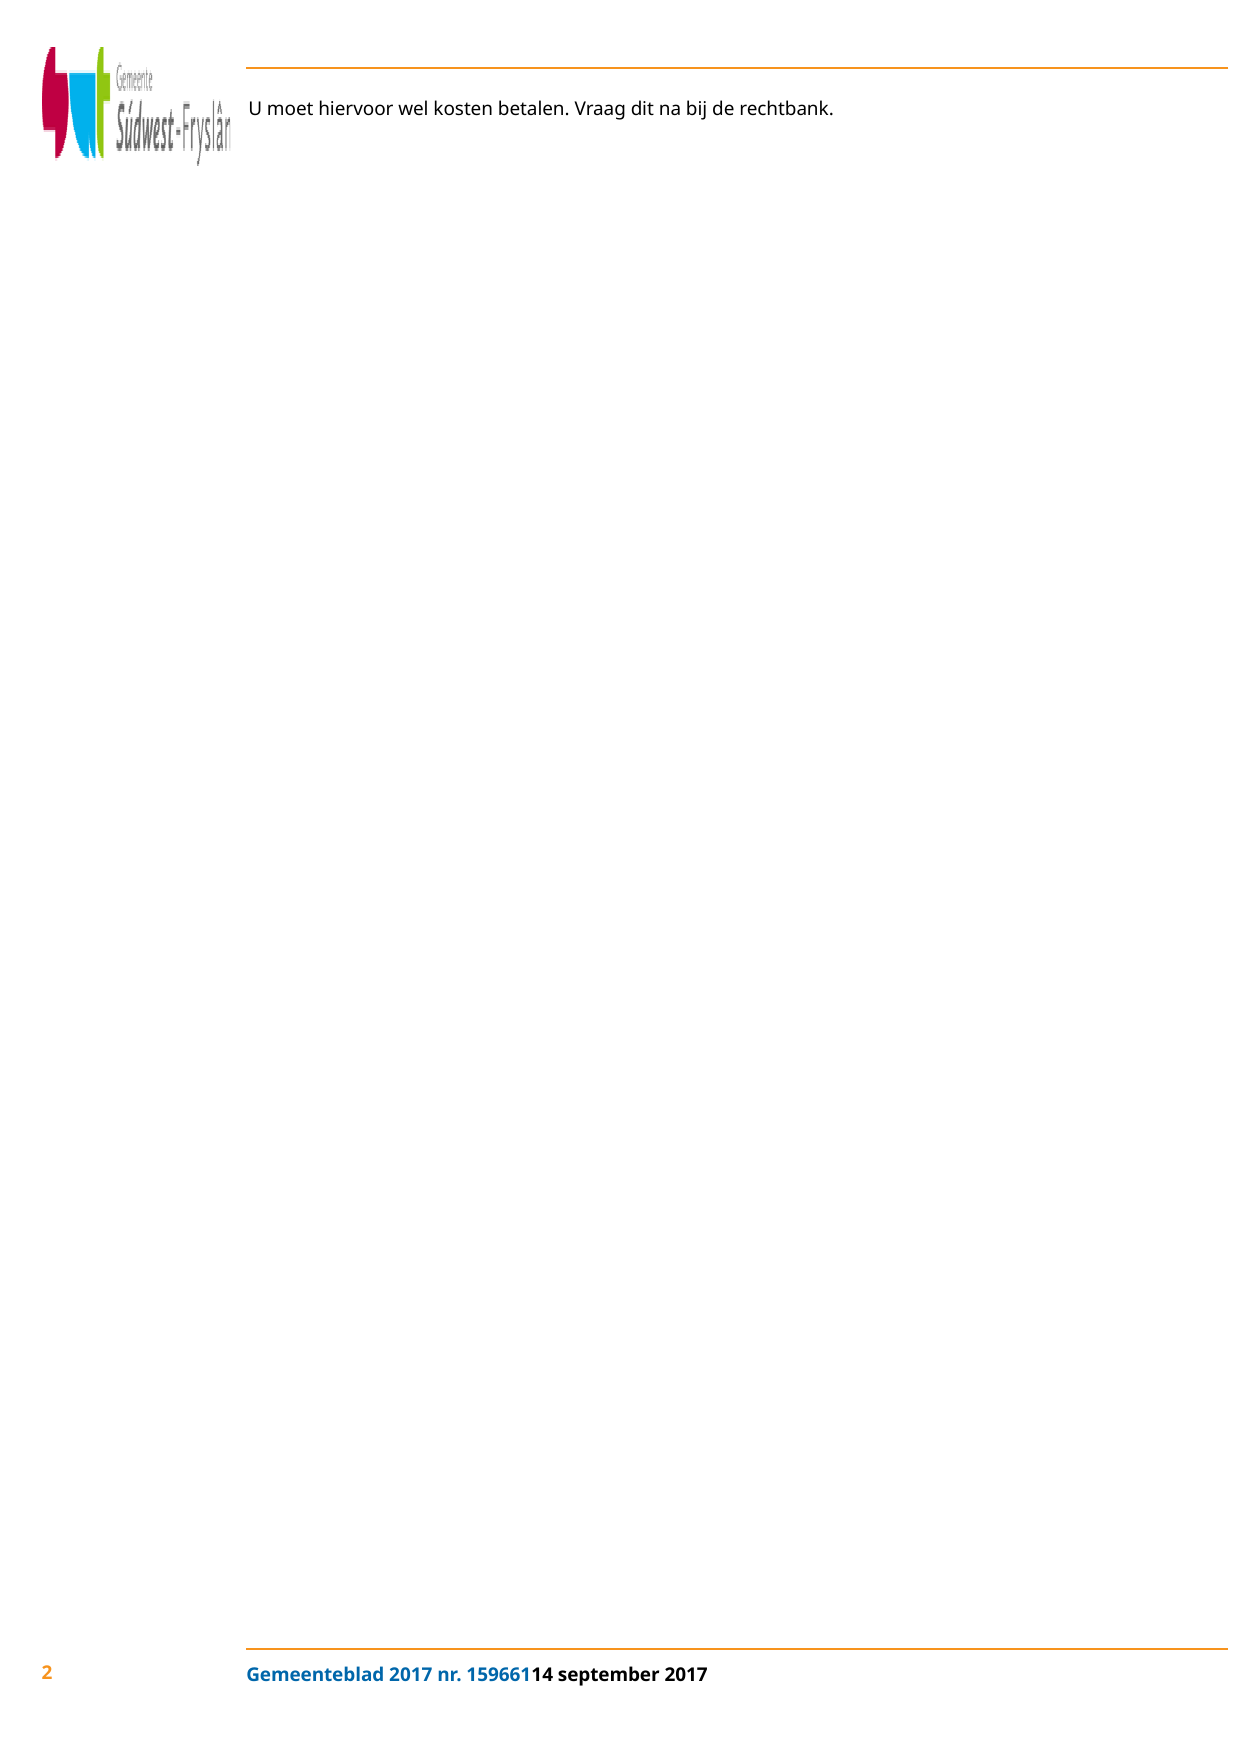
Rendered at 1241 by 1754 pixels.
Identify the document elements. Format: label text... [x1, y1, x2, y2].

picture [41, 47, 231, 172]
text U moet hiervoor wel kosten betalen. Vraag dit na bij de rechtbank. [248, 95, 1152, 121]
